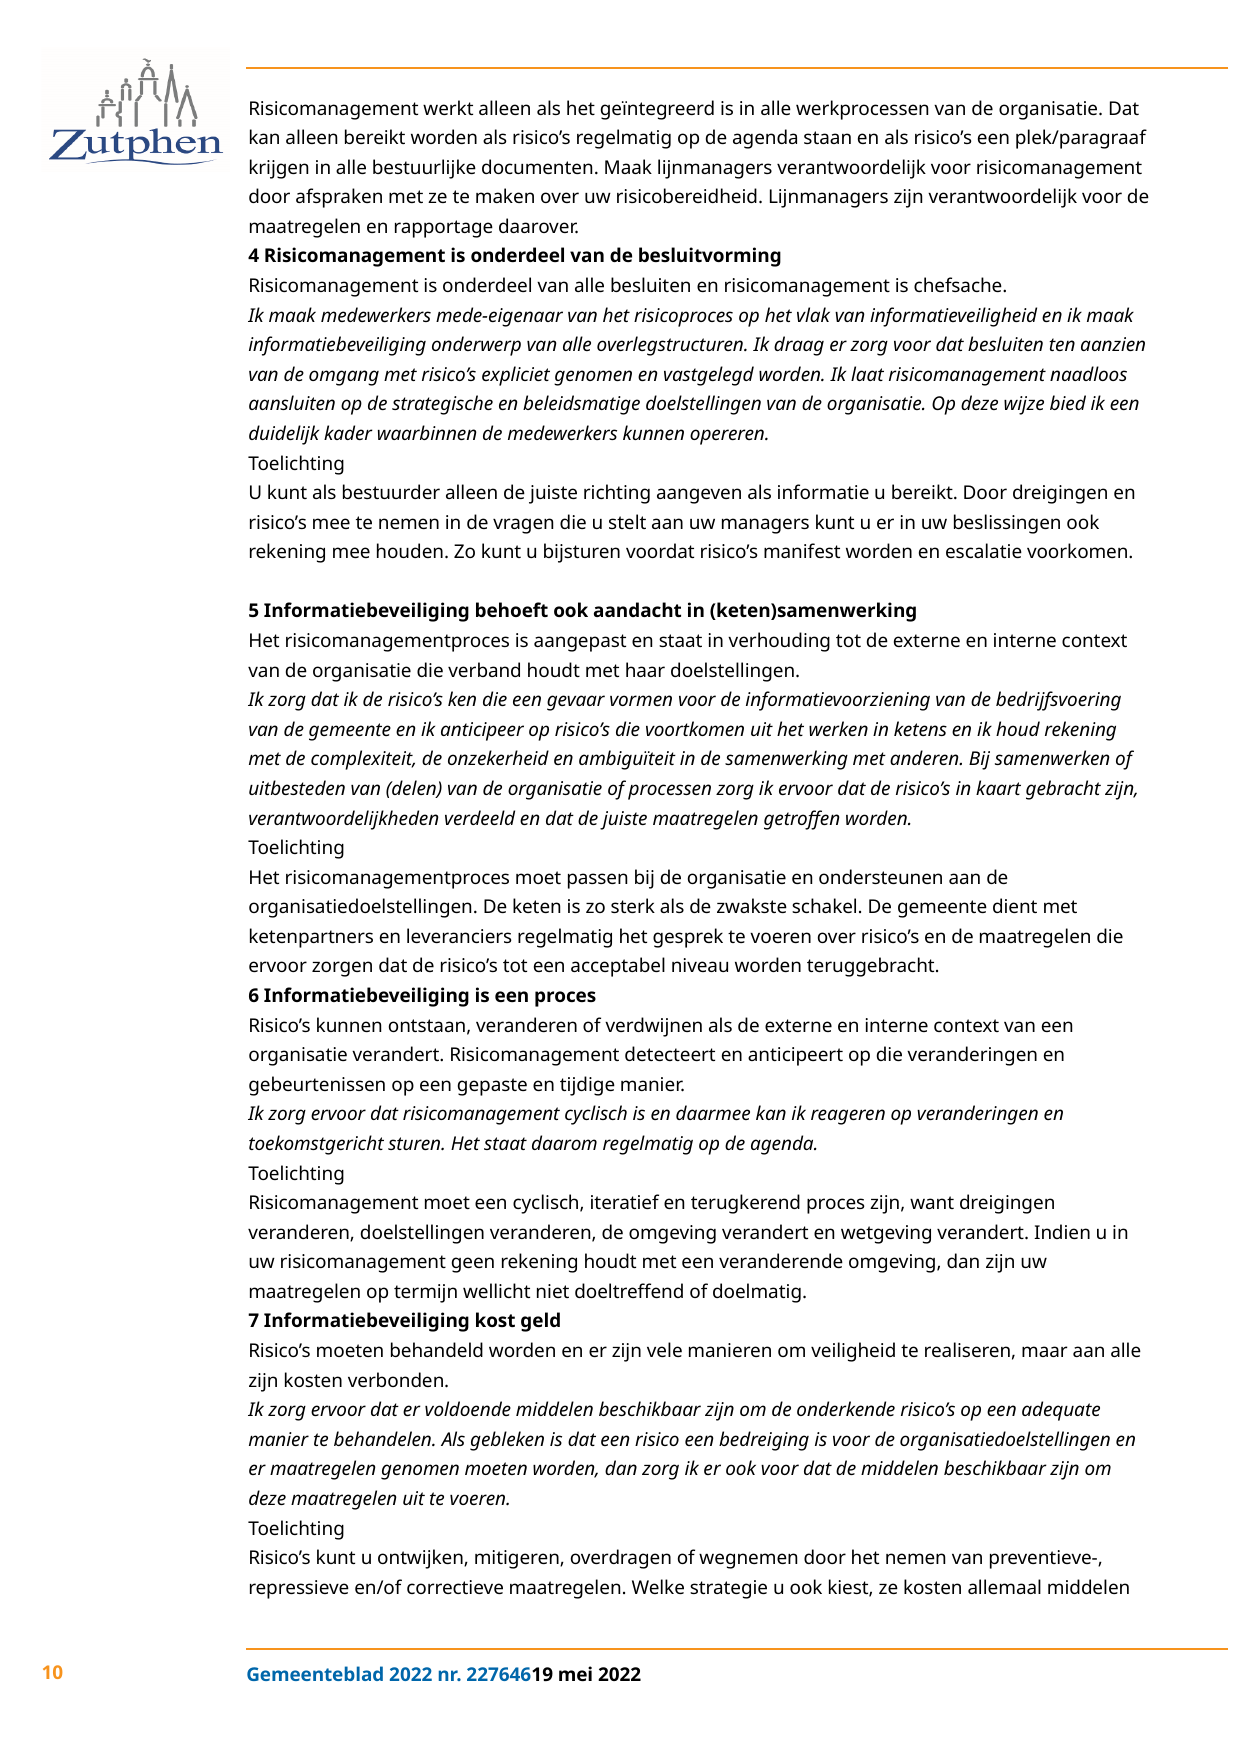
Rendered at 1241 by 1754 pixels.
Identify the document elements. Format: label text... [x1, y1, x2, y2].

text Ik zorg ervoor dat er voldoende middelen beschikbaar zijn om de onderkende risico’s op een adequate manier te behandelen. Als gebleken is dat een risico een bedreiging is voor de organisatiedoelstellingen en er maatregelen genomen moeten worden, dan zorg ik er ook voor dat de middelen beschikbaar zijn om deze maatregelen uit te voeren. [248, 1396, 1152, 1511]
picture [41, 47, 231, 172]
text 5 Informatiebeveiliging behoeft ook aandacht in (keten)samenwerking [248, 598, 1152, 623]
text Het risicomanagementproces moet passen bij de organisatie en ondersteunen aan de organisatiedoelstellingen. De keten is zo sterk als de zwakste schakel. De gemeente dient met ketenpartners en leveranciers regelmatig het gesprek te voeren over risico’s en de maatregelen die ervoor zorgen dat de risico’s tot een acceptabel niveau worden teruggebracht. [248, 864, 1152, 978]
text U kunt als bestuurder alleen de juiste richting aangeven als informatie u bereikt. Door dreigingen en risico’s mee te nemen in de vragen die u stelt aan uw managers kunt u er in uw beslissingen ook rekening mee houden. Zo kunt u bijsturen voordat risico’s manifest worden en escalatie voorkomen. [248, 479, 1152, 564]
text Ik zorg dat ik de risico’s ken die een gevaar vormen voor de informatievoorziening van de bedrijfsvoering van de gemeente en ik anticipeer op risico’s die voortkomen uit het werken in ketens en ik houd rekening met de complexiteit, de onzekerheid en ambiguïteit in de samenwerking met anderen. Bij samenwerken of uitbesteden van (delen) van de organisatie of processen zorg ik ervoor dat de risico’s in kaart gebracht zijn, verantwoordelijkheden verdeeld en dat de juiste maatregelen getroffen worden. [248, 686, 1152, 831]
text Toelichting [248, 1515, 1152, 1541]
text Risico’s kunt u ontwijken, mitigeren, overdragen of wegnemen door het nemen van preventieve-, repressieve en/of correctieve maatregelen. Welke strategie u ook kiest, ze kosten allemaal middelen [248, 1544, 1152, 1600]
text Ik zorg ervoor dat risicomanagement cyclisch is en daarmee kan ik reageren op veranderingen en toekomstgericht sturen. Het staat daarom regelmatig op de agenda. [248, 1101, 1152, 1156]
text Risicomanagement werkt alleen als het geïntegreerd is in alle werkprocessen van de organisatie. Dat kan alleen bereikt worden als risico’s regelmatig op de agenda staan en als risico’s een plek/paragraaf krijgen in alle bestuurlijke documenten. Maak lijnmanagers verantwoordelijk voor risicomanagement door afspraken met ze te maken over uw risicobereidheid. Lijnmanagers zijn verantwoordelijk voor de maatregelen en rapportage daarover. [248, 95, 1152, 239]
text Toelichting [248, 1160, 1152, 1186]
text Het risicomanagementproces is aangepast en staat in verhouding tot de externe en interne context van de organisatie die verband houdt met haar doelstellingen. [248, 627, 1152, 683]
text 6 Informatiebeveiliging is een proces [248, 982, 1152, 1008]
text Risico’s moeten behandeld worden en er zijn vele manieren om veiligheid te realiseren, maar aan alle zijn kosten verbonden. [248, 1337, 1152, 1393]
text Toelichting [248, 450, 1152, 476]
text Risicomanagement is onderdeel van alle besluiten en risicomanagement is chefsache. [248, 272, 1152, 298]
text 4 Risicomanagement is onderdeel van de besluitvorming [248, 243, 1152, 268]
text Ik maak medewerkers mede-eigenaar van het risicoproces op het vlak van informatieveiligheid en ik maak informatiebeveiliging onderwerp van alle overlegstructuren. Ik draag er zorg voor dat besluiten ten aanzien van de omgang met risico’s expliciet genomen en vastgelegd worden. Ik laat risicomanagement naadloos aansluiten op de strategische en beleidsmatige doelstellingen van de organisatie. Op deze wijze bied ik een duidelijk kader waarbinnen de medewerkers kunnen opereren. [248, 302, 1152, 446]
text Risicomanagement moet een cyclisch, iteratief en terugkerend proces zijn, want dreigingen veranderen, doelstellingen veranderen, de omgeving verandert en wetgeving verandert. Indien u in uw risicomanagement geen rekening houdt met een veranderende omgeving, dan zijn uw maatregelen op termijn wellicht niet doeltreffend of doelmatig. [248, 1189, 1152, 1304]
text 7 Informatiebeveiliging kost geld [248, 1308, 1152, 1333]
text Risico’s kunnen ontstaan, veranderen of verdwijnen als de externe en interne context van een organisatie verandert. Risicomanagement detecteert en anticipeert op die veranderingen en gebeurtenissen op een gepaste en tijdige manier. [248, 1012, 1152, 1097]
text Toelichting [248, 834, 1152, 860]
